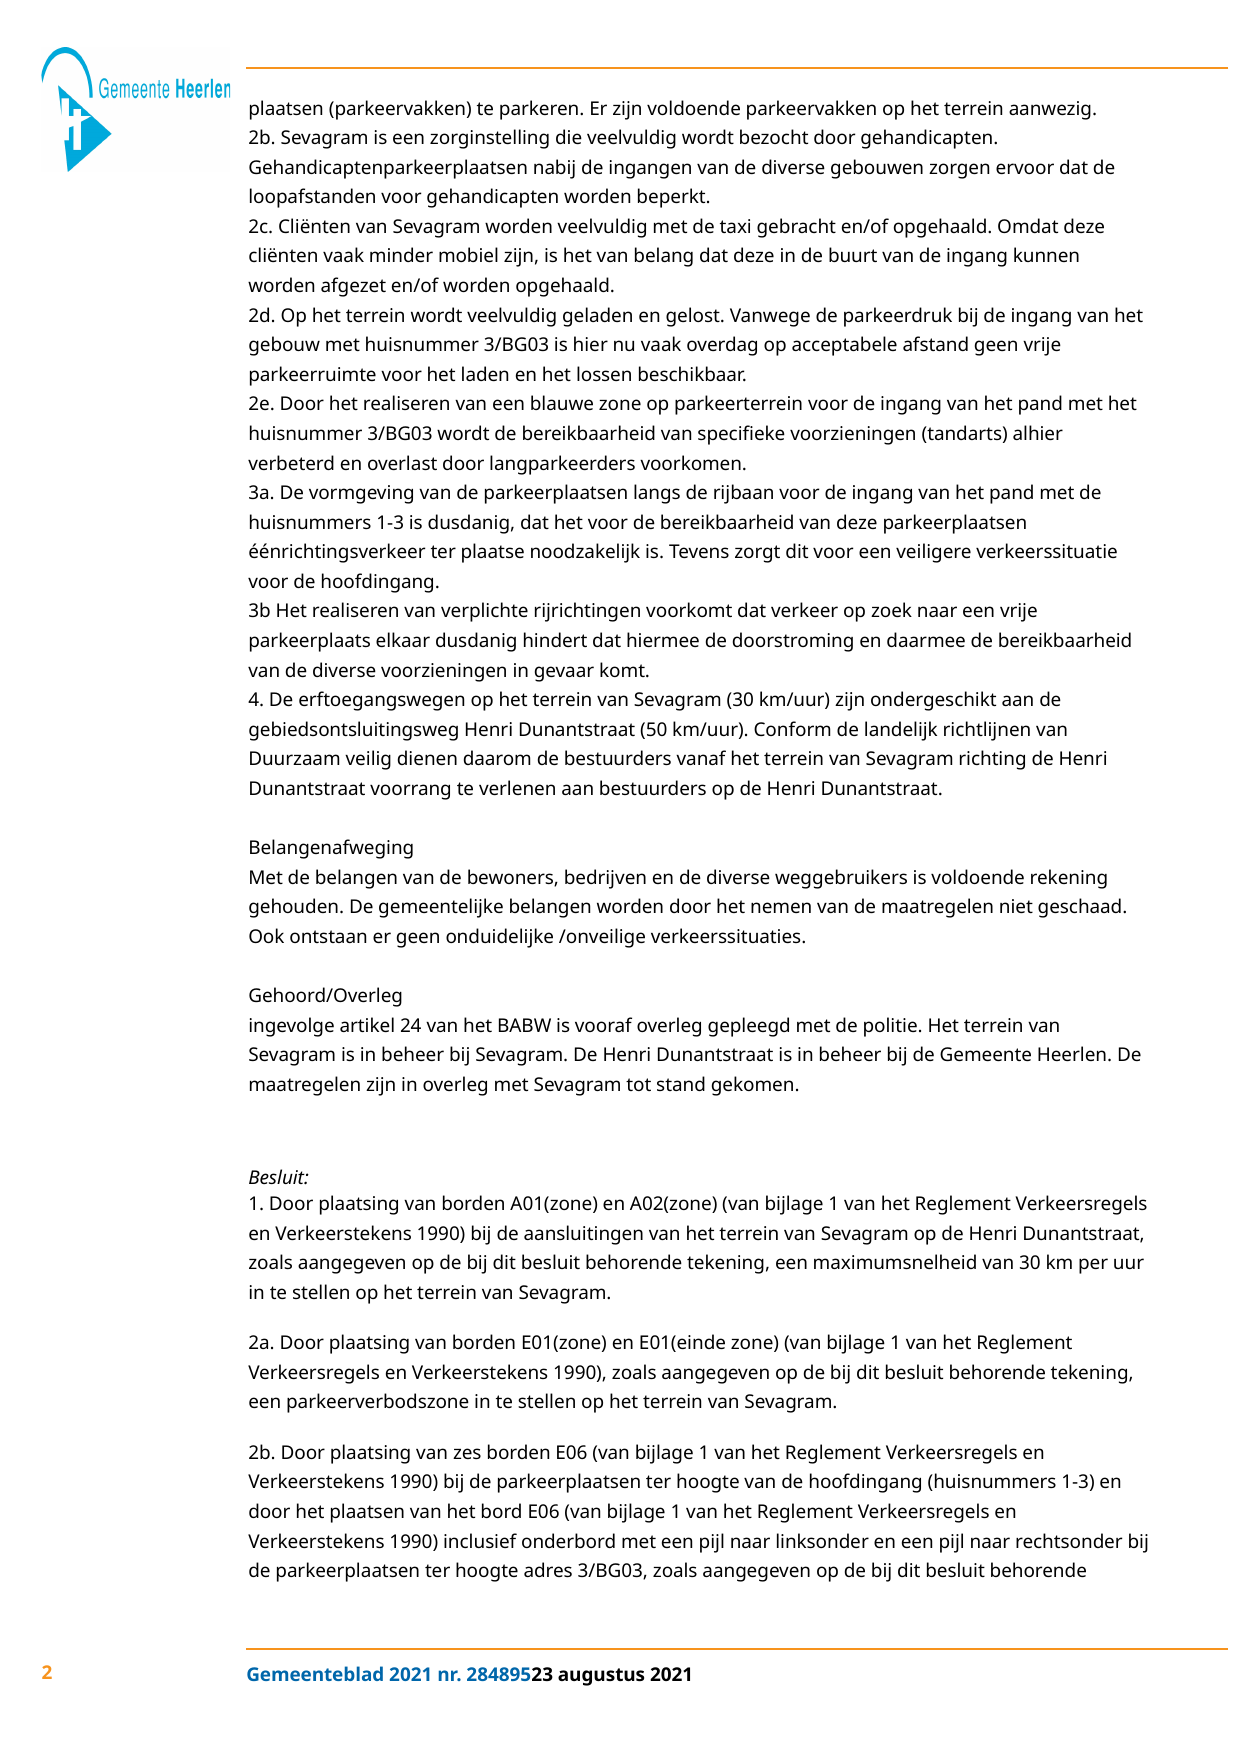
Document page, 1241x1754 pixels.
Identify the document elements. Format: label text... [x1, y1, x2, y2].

text 2e. Door het realiseren van een blauwe zone op parkeerterrein voor de ingang van het pand met het huisnummer 3/BG03 wordt de bereikbaarheid van specifieke voorzieningen (tandarts) alhier verbeterd en overlast door langparkeerders voorkomen. [248, 391, 1152, 476]
text 3b Het realiseren van verplichte rijrichtingen voorkomt dat verkeer op zoek naar een vrije parkeerplaats elkaar dusdanig hindert dat hiermee de doorstroming en daarmee de bereikbaarheid van de diverse voorzieningen in gevaar komt. [248, 598, 1152, 683]
text 2a. Door plaatsing van borden E01(zone) en E01(einde zone) (van bijlage 1 van het Reglement Verkeersregels en Verkeerstekens 1990), zoals aangegeven op de bij dit besluit behorende tekening, een parkeerverbodszone in te stellen op het terrein van Sevagram. [248, 1329, 1152, 1414]
picture [41, 47, 59, 70]
text Gehoord/Overleg [248, 982, 1152, 1008]
text Belangenafweging [248, 834, 1152, 860]
picture [41, 47, 231, 172]
text 2b. Door plaatsing van zes borden E06 (van bijlage 1 van het Reglement Verkeersregels en Verkeerstekens 1990) bij de parkeerplaatsen ter hoogte van de hoofdingang (huisnummers 1-3) en door het plaatsen van het bord E06 (van bijlage 1 van het Reglement Verkeersregels en Verkeerstekens 1990) inclusief onderbord met een pijl naar linksonder en een pijl naar rechtsonder bij de parkeerplaatsen ter hoogte adres 3/BG03, zoals aangegeven op de bij dit besluit behorende [248, 1439, 1152, 1583]
text Met de belangen van de bewoners, bedrijven en de diverse weggebruikers is voldoende rekening gehouden. De gemeentelijke belangen worden door het nemen van de maatregelen niet geschaad. Ook ontstaan er geen onduidelijke /onveilige verkeerssituaties. [248, 864, 1152, 949]
text 2b. Sevagram is een zorginstelling die veelvuldig wordt bezocht door gehandicapten. Gehandicaptenparkeerplaatsen nabij de ingangen van de diverse gebouwen zorgen ervoor dat de loopafstanden voor gehandicapten worden beperkt. [248, 124, 1152, 209]
text 2d. Op het terrein wordt veelvuldig geladen en gelost. Vanwege de parkeerdruk bij de ingang van het gebouw met huisnummer 3/BG03 is hier nu vaak overdag op acceptabele afstand geen vrije parkeerruimte voor het laden en het lossen beschikbaar. [248, 302, 1152, 387]
text 1. Door plaatsing van borden A01(zone) en A02(zone) (van bijlage 1 van het Reglement Verkeersregels en Verkeerstekens 1990) bij de aansluitingen van het terrein van Sevagram op de Henri Dunantstraat, zoals aangegeven op de bij dit besluit behorende tekening, een maximumsnelheid van 30 km per uur in te stellen op het terrein van Sevagram. [248, 1190, 1152, 1305]
text 3a. De vormgeving van de parkeerplaatsen langs de rijbaan voor de ingang van het pand met de huisnummers 1-3 is dusdanig, dat het voor de bereikbaarheid van deze parkeerplaatsen éénrichtingsverkeer ter plaatse noodzakelijk is. Tevens zorgt dit voor een veiligere verkeerssituatie voor de hoofdingang. [248, 479, 1152, 594]
text Besluit: [248, 1164, 1152, 1190]
text plaatsen (parkeervakken) te parkeren. Er zijn voldoende parkeervakken op het terrein aanwezig. [248, 95, 1152, 121]
text 4. De erftoegangswegen op het terrein van Sevagram (30 km/uur) zijn ondergeschikt aan de gebiedsontsluitingsweg Henri Dunantstraat (50 km/uur). Conform de landelijk richtlijnen van Duurzaam veilig dienen daarom de bestuurders vanaf het terrein van Sevagram richting de Henri Dunantstraat voorrang te verlenen aan bestuurders op de Henri Dunantstraat. [248, 686, 1152, 801]
text 2c. Cliënten van Sevagram worden veelvuldig met de taxi gebracht en/of opgehaald. Omdat deze cliënten vaak minder mobiel zijn, is het van belang dat deze in de buurt van de ingang kunnen worden afgezet en/of worden opgehaald. [248, 213, 1152, 298]
text ingevolge artikel 24 van het BABW is vooraf overleg gepleegd met de politie. Het terrein van Sevagram is in beheer bij Sevagram. De Henri Dunantstraat is in beheer bij de Gemeente Heerlen. De maatregelen zijn in overleg met Sevagram tot stand gekomen. [248, 1012, 1152, 1097]
